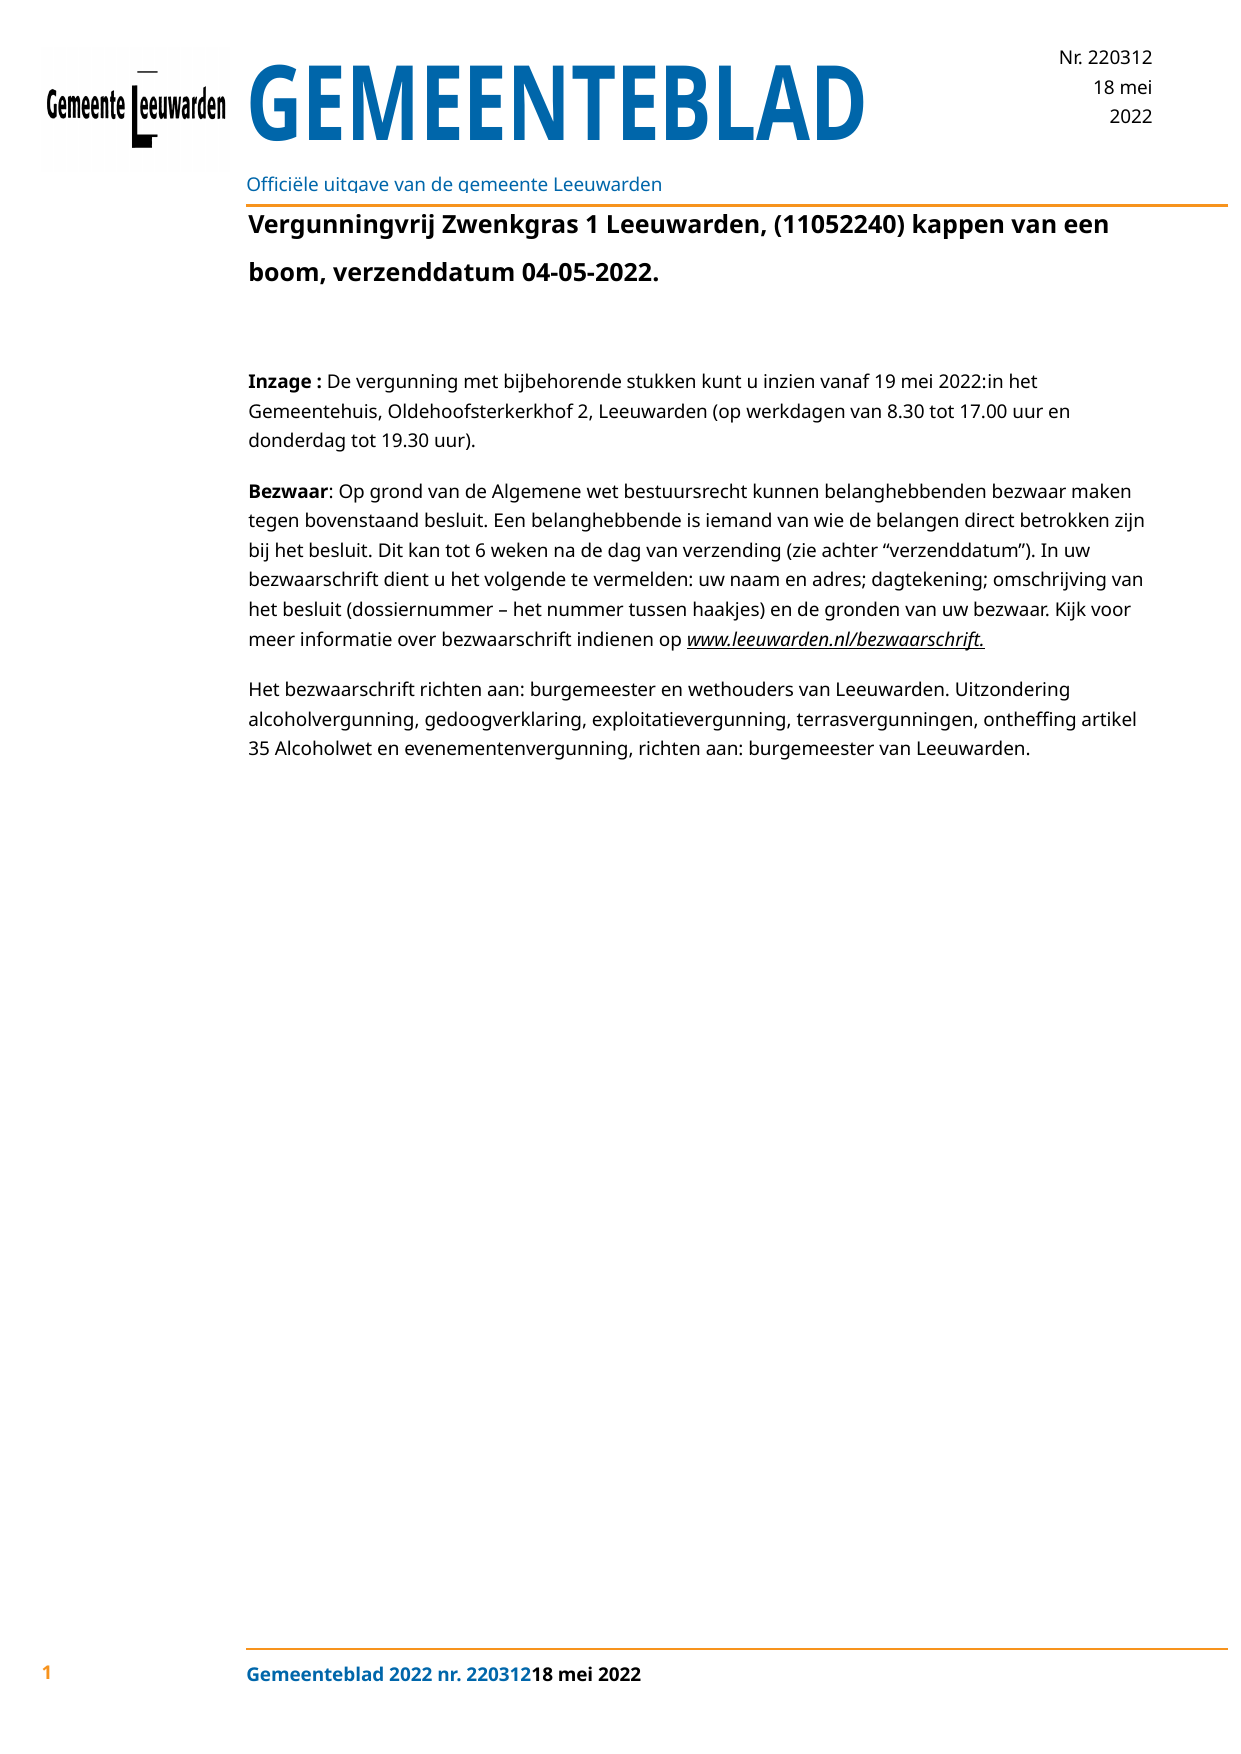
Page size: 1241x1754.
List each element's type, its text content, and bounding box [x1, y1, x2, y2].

text Vergunningvrij Zwenkgras 1 Leeuwarden, (11052240) kappen van een boom, verzenddatum 04-05-2022. [248, 207, 1152, 288]
picture [41, 47, 231, 172]
text Bezwaar: Op grond van de Algemene wet bestuursrecht kunnen belanghebbenden bezwaar maken tegen bovenstaand besluit. Een belanghebbende is iemand van wie de belangen direct betrokken zijn bij het besluit. Dit kan tot 6 weken na de dag van verzending (zie achter “verzenddatum”). In uw bezwaarschrift dient u het volgende te vermelden: uw naam en adres; dagtekening; omschrijving van het besluit (dossiernummer – het nummer tussen haakjes) en de gronden van uw bezwaar. Kijk voor meer informatie over bezwaarschrift indienen op www.leeuwarden.nl/bezwaarschrift. [248, 478, 1152, 652]
text Het bezwaarschrift richten aan: burgemeester en wethouders van Leeuwarden. Uitzondering alcoholvergunning, gedoogverklaring, exploitatievergunning, terrasvergunningen, ontheffing artikel 35 Alcoholwet en evenementenvergunning, richten aan: burgemeester van Leeuwarden. [248, 676, 1152, 761]
text Inzage : De vergunning met bijbehorende stukken kunt u inzien vanaf 19 mei 2022:in het Gemeentehuis, Oldehoofsterkerkhof 2, Leeuwarden (op werkdagen van 8.30 tot 17.00 uur en donderdag tot 19.30 uur). [248, 368, 1152, 453]
